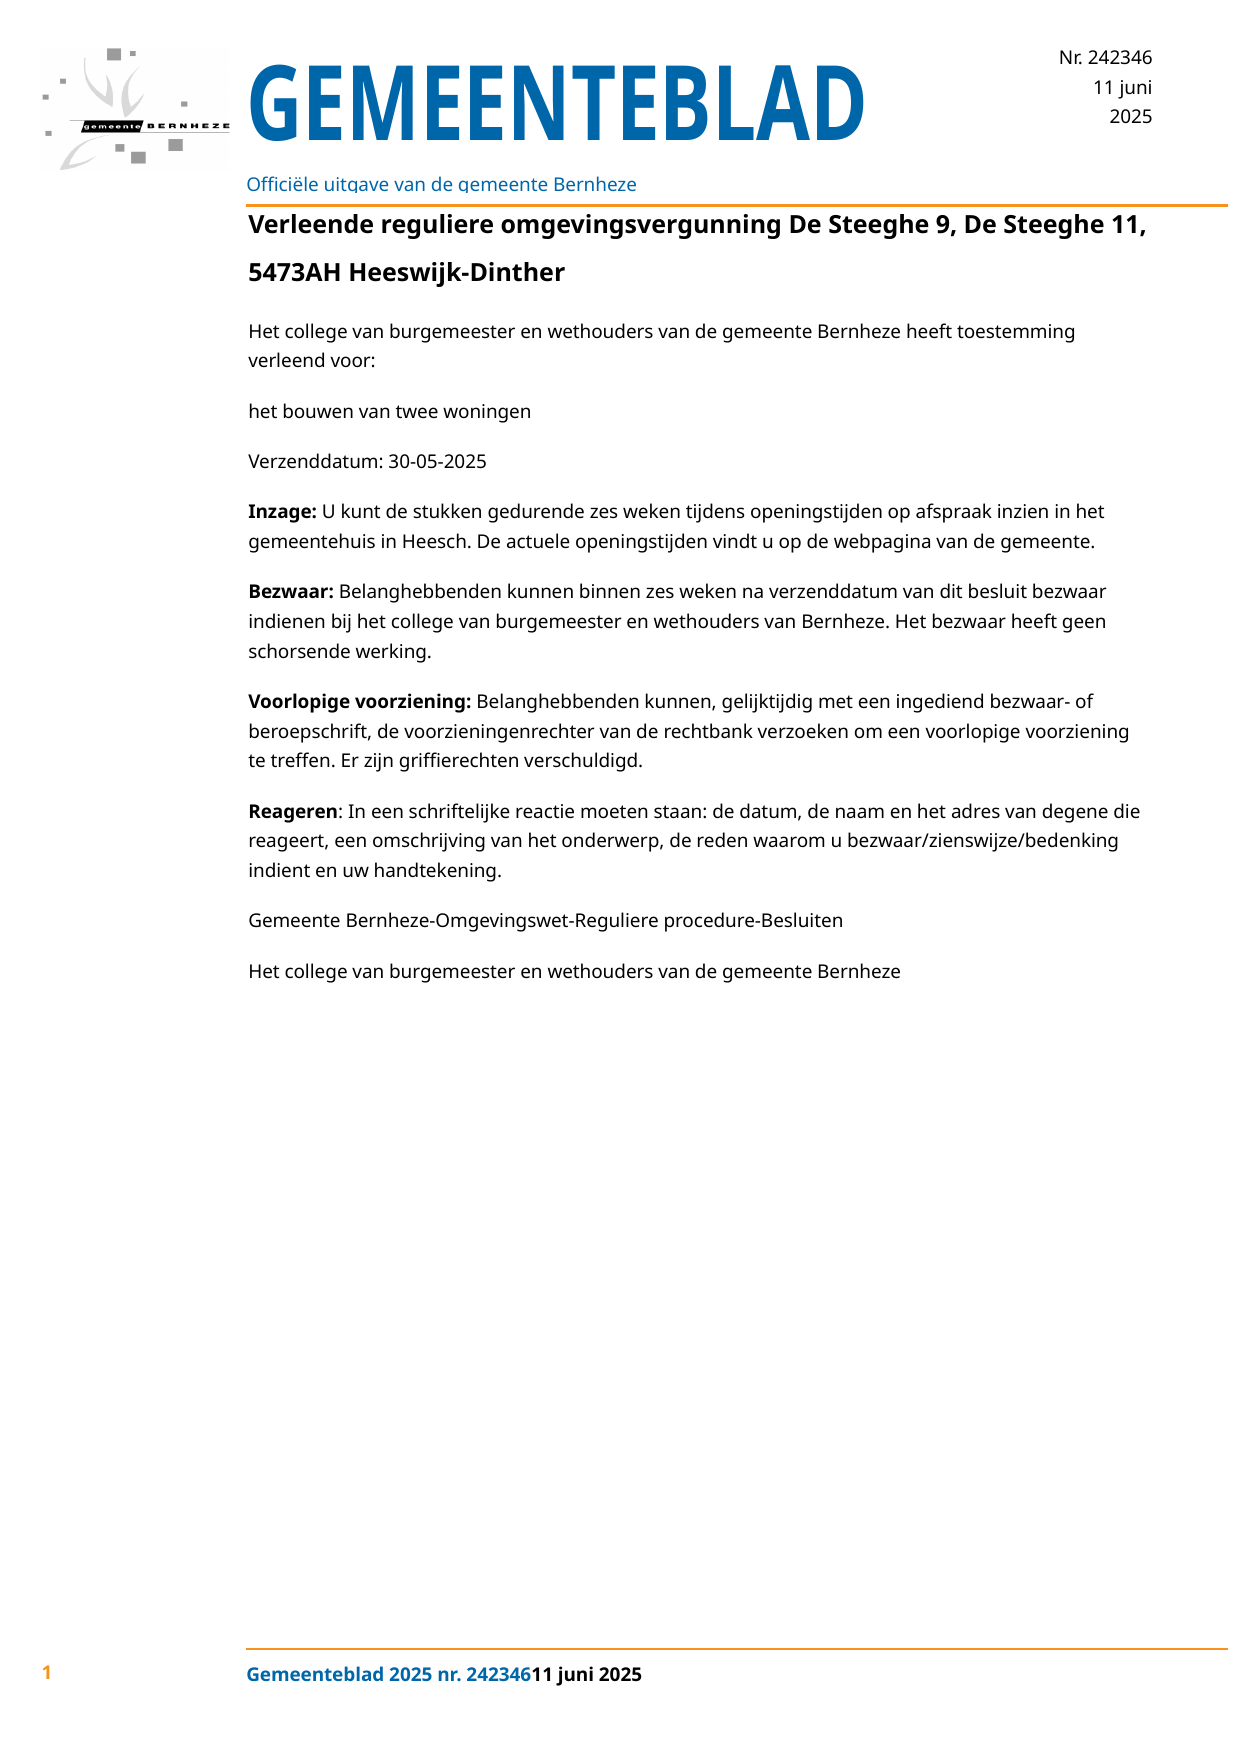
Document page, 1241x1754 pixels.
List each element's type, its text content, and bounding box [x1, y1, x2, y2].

text Reageren: In een schriftelijke reactie moeten staan: de datum, de naam en het adres van degene die reageert, een omschrijving van het onderwerp, de reden waarom u bezwaar/zienswijze/bedenking indient en uw handtekening. [248, 798, 1152, 883]
text Bezwaar: Belanghebbenden kunnen binnen zes weken na verzenddatum van dit besluit bezwaar indienen bij het college van burgemeester en wethouders van Bernheze. Het bezwaar heeft geen schorsende werking. [248, 579, 1152, 664]
text het bouwen van twee woningen [248, 398, 1152, 424]
text Verzenddatum: 30-05-2025 [248, 448, 1152, 474]
text Gemeente Bernheze-Omgevingswet-Reguliere procedure-Besluiten [248, 907, 1152, 933]
text Voorlopige voorziening: Belanghebbenden kunnen, gelijktijdig met een ingediend bezwaar- of beroepschrift, de voorzieningenrechter van de rechtbank verzoeken om een voorlopige voorziening te treffen. Er zijn griffierechten verschuldigd. [248, 688, 1152, 773]
text Het college van burgemeester en wethouders van de gemeente Bernheze heeft toestemming verleend voor: [248, 318, 1152, 373]
text Inzage: U kunt de stukken gedurende zes weken tijdens openingstijden op afspraak inzien in het gemeentehuis in Heesch. De actuele openingstijden vindt u op de webpagina van de gemeente. [248, 499, 1152, 554]
text Verleende reguliere omgevingsvergunning De Steeghe 9, De Steeghe 11, 5473AH Heeswijk-Dinther [248, 207, 1152, 288]
picture [41, 47, 231, 172]
text Het college van burgemeester en wethouders van de gemeente Bernheze [248, 958, 1152, 984]
